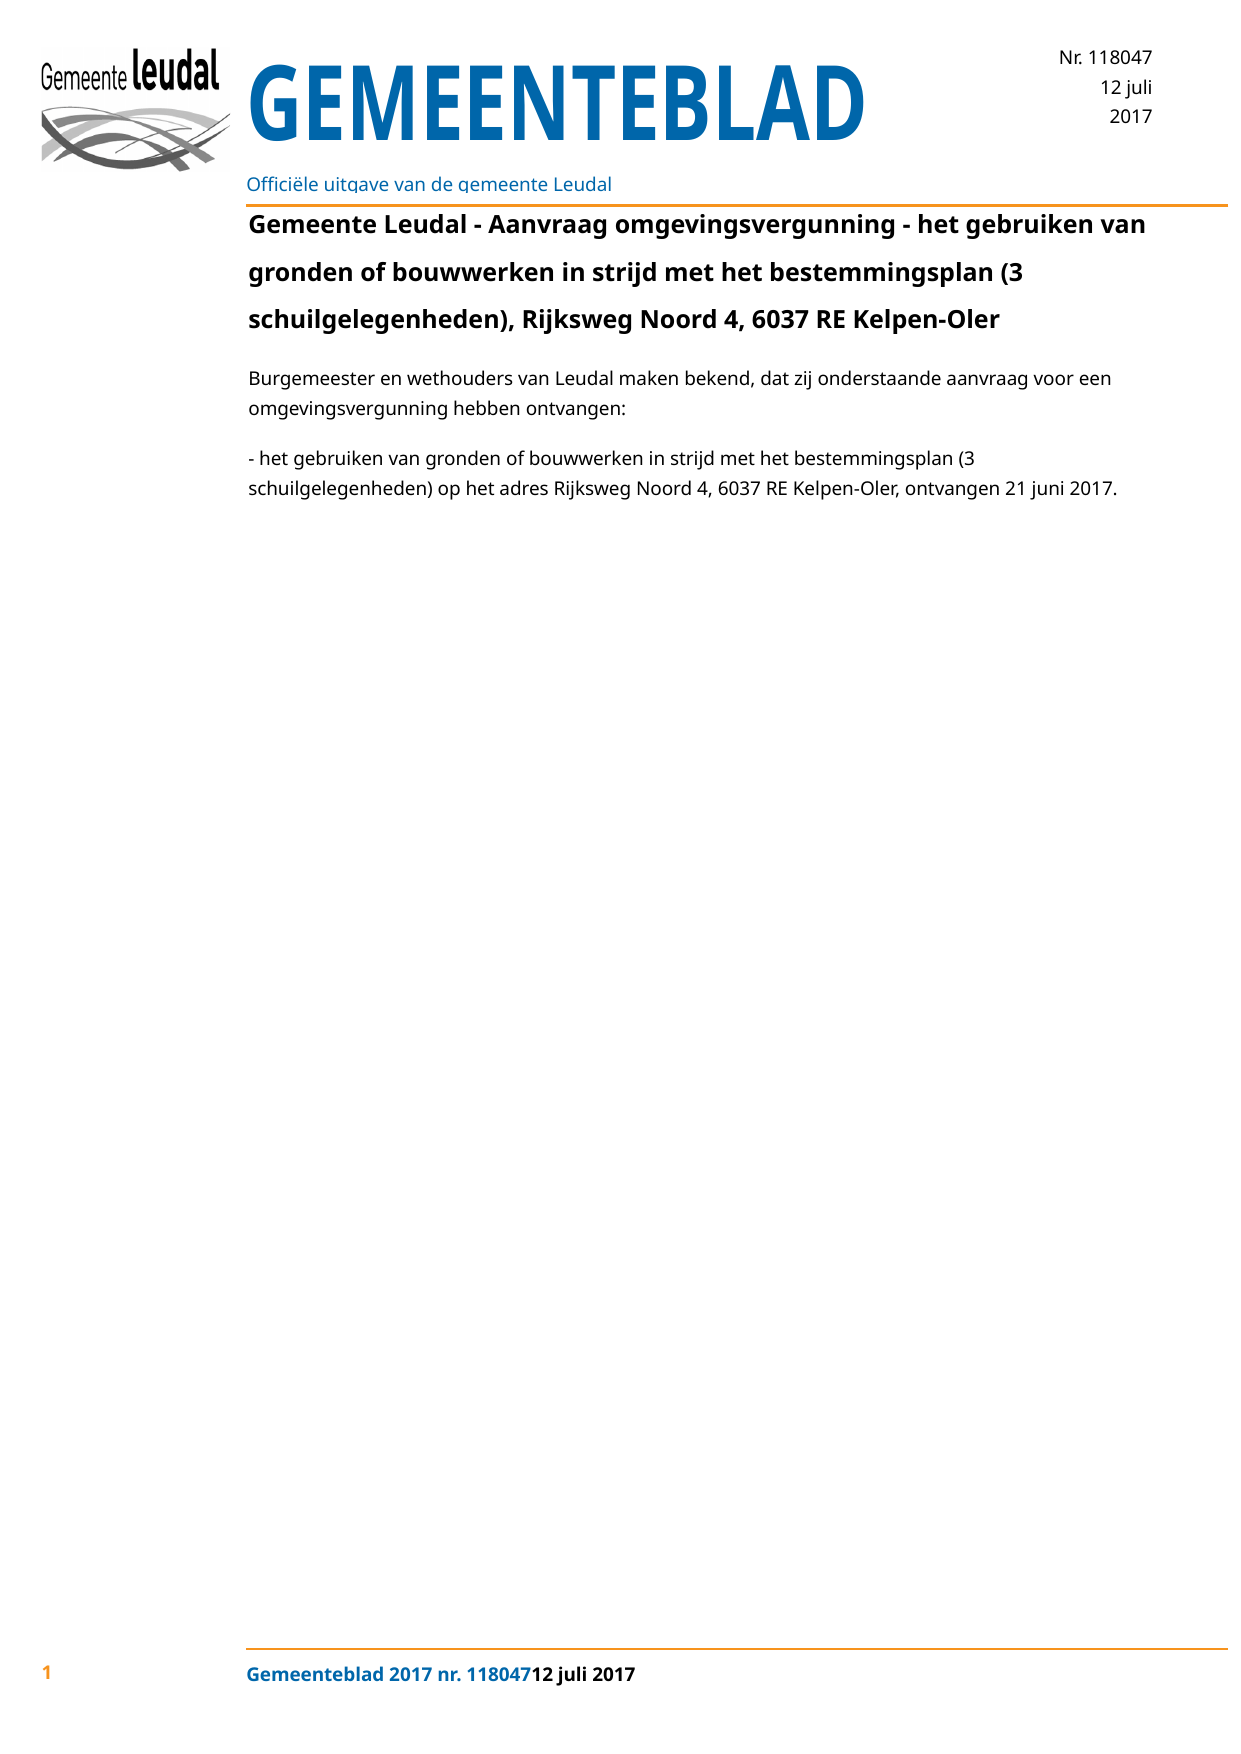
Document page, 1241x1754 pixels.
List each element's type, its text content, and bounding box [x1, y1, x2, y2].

picture [41, 47, 231, 172]
text - het gebruiken van gronden of bouwwerken in strijd met het bestemmingsplan (3 schuilgelegenheden) op het adres Rijksweg Noord 4, 6037 RE Kelpen-Oler, ontvangen 21 juni 2017. [248, 446, 1152, 501]
text Gemeente Leudal - Aanvraag omgevingsvergunning - het gebruiken van gronden of bouwwerken in strijd met het bestemmingsplan (3 schuilgelegenheden), Rijksweg Noord 4, 6037 RE Kelpen-Oler [248, 207, 1152, 336]
text Burgemeester en wethouders van Leudal maken bekend, dat zij onderstaande aanvraag voor een omgevingsvergunning hebben ontvangen: [248, 366, 1152, 421]
